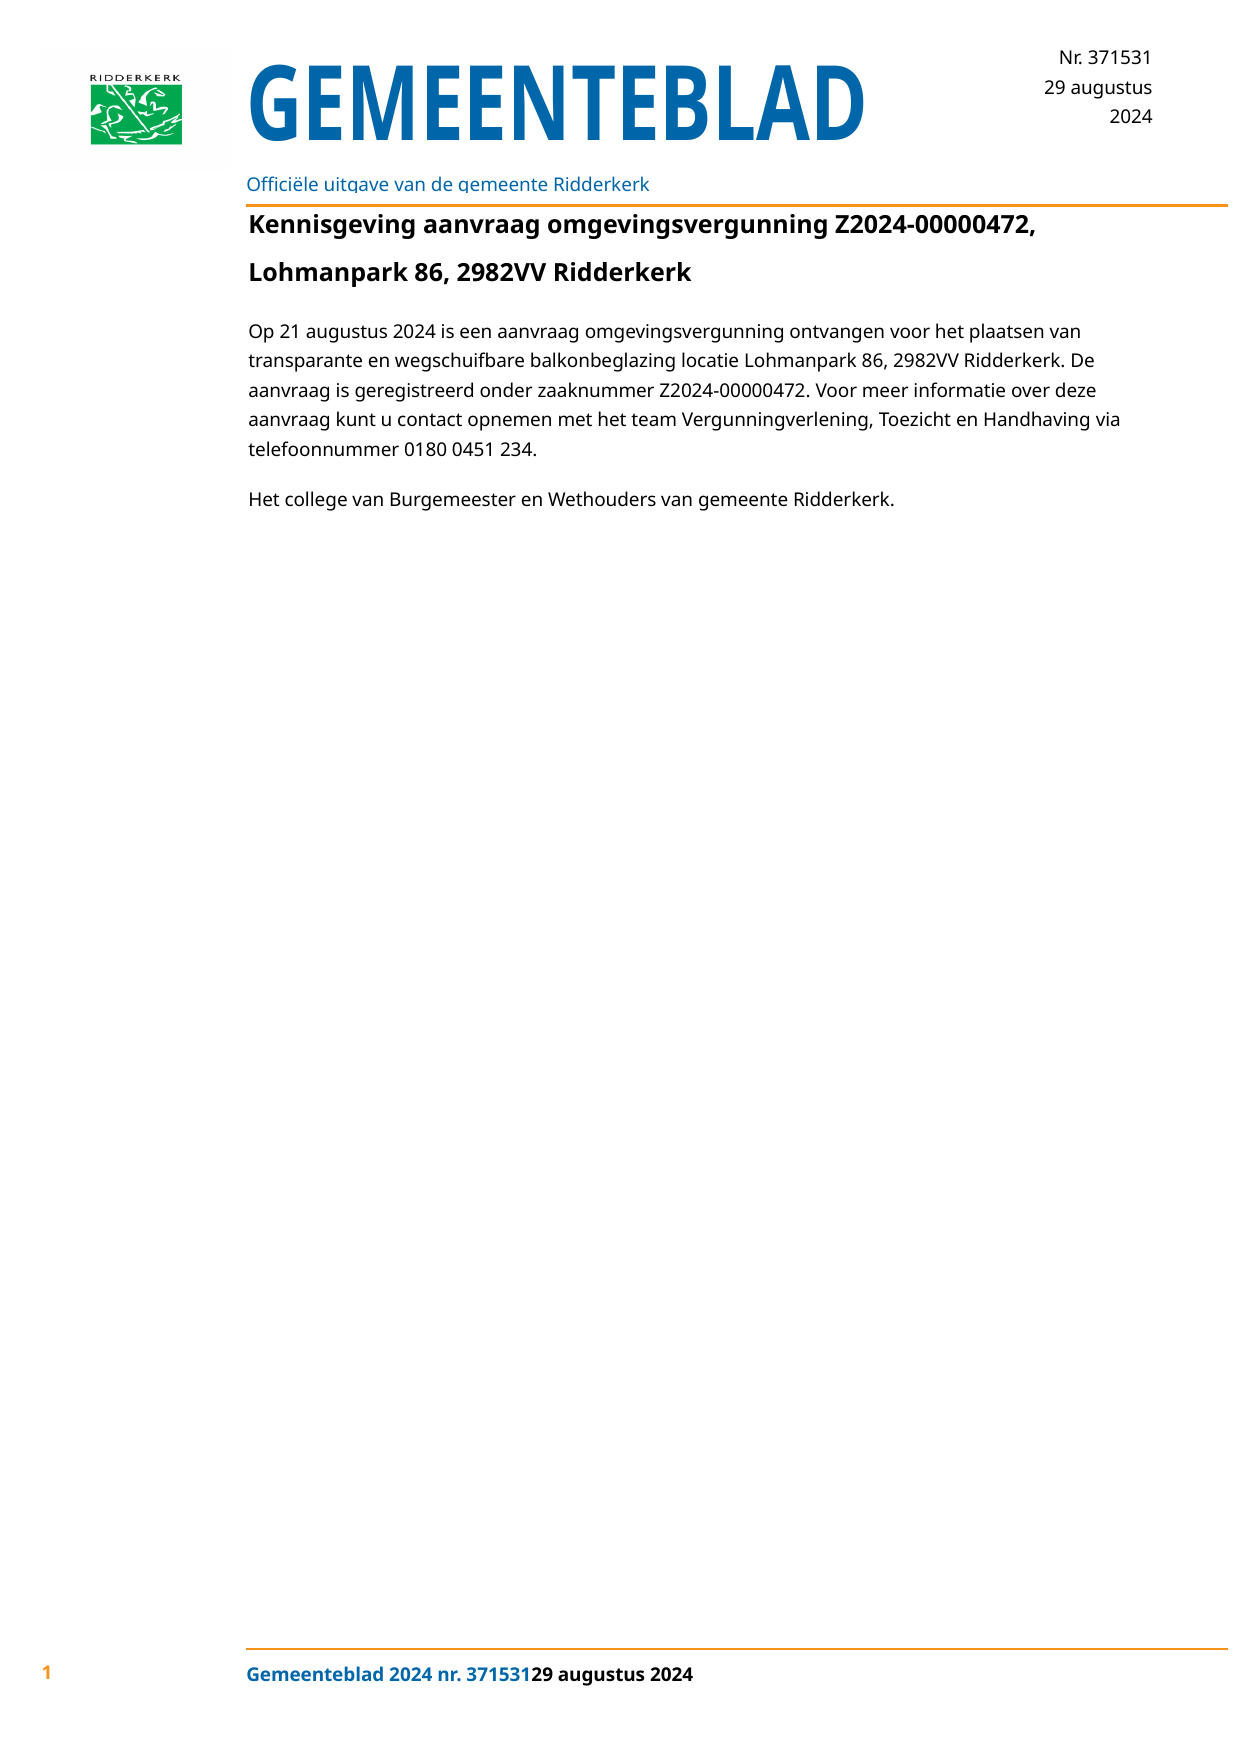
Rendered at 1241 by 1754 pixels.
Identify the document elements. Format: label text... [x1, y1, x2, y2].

text Kennisgeving aanvraag omgevingsvergunning Z2024-00000472, Lohmanpark 86, 2982VV Ridderkerk [248, 207, 1152, 288]
text Op 21 augustus 2024 is een aanvraag omgevingsvergunning ontvangen voor het plaatsen van transparante en wegschuifbare balkonbeglazing locatie Lohmanpark 86, 2982VV Ridderkerk. De aanvraag is geregistreerd onder zaaknummer Z2024-00000472. Voor meer informatie over deze aanvraag kunt u contact opnemen met het team Vergunningverlening, Toezicht en Handhaving via telefoonnummer 0180 0451 234. [248, 318, 1152, 462]
text Het college van Burgemeester en Wethouders van gemeente Ridderkerk. [248, 487, 1152, 512]
picture [41, 47, 231, 172]
